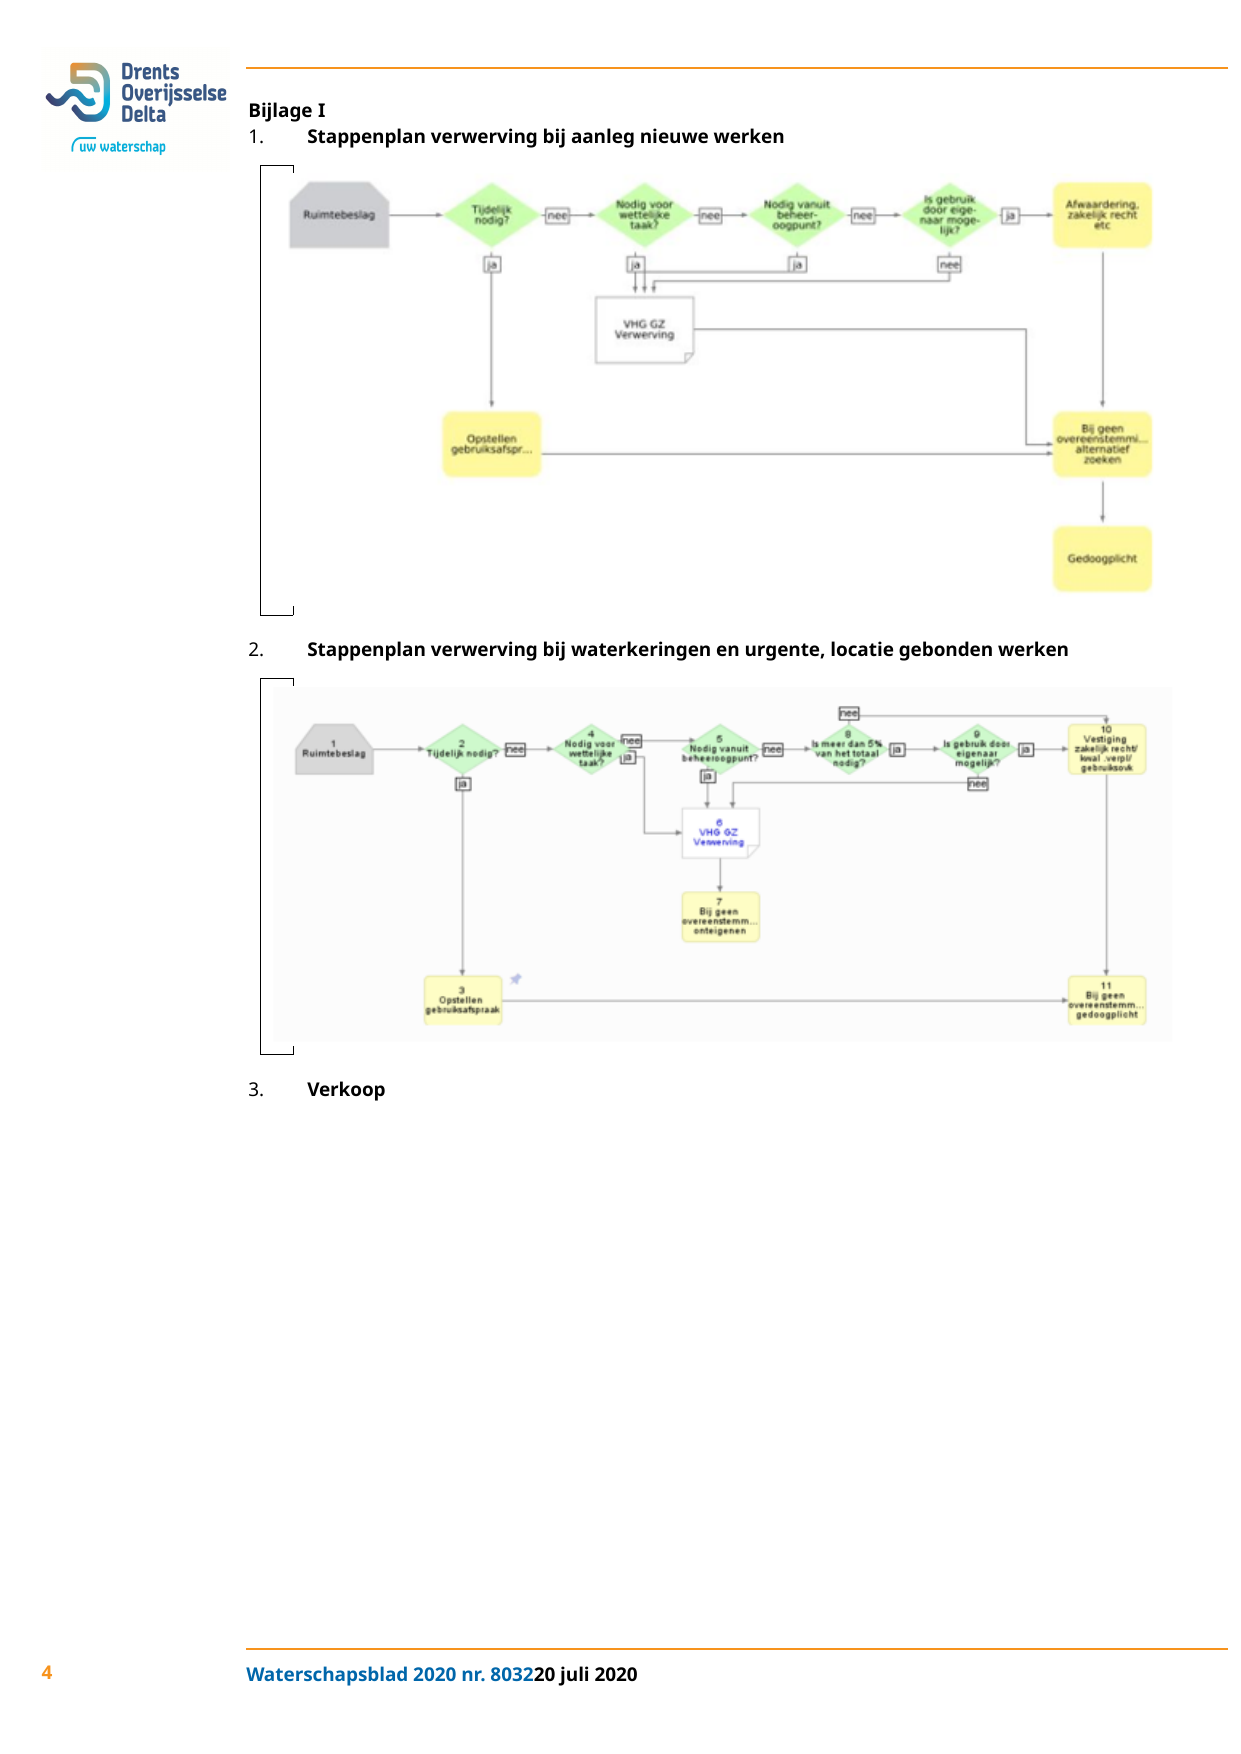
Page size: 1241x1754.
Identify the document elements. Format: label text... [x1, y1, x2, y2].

picture [268, 173, 1173, 606]
list Stappenplan verwerving bij aanleg nieuwe werken [248, 123, 1152, 149]
list Stappenplan verwerving bij waterkeringen en urgente, locatie gebonden werken [248, 636, 1152, 662]
text Bijlage I [248, 95, 1152, 123]
picture [41, 47, 231, 172]
list Verkoop [248, 1076, 1152, 1102]
picture [268, 686, 1173, 1046]
